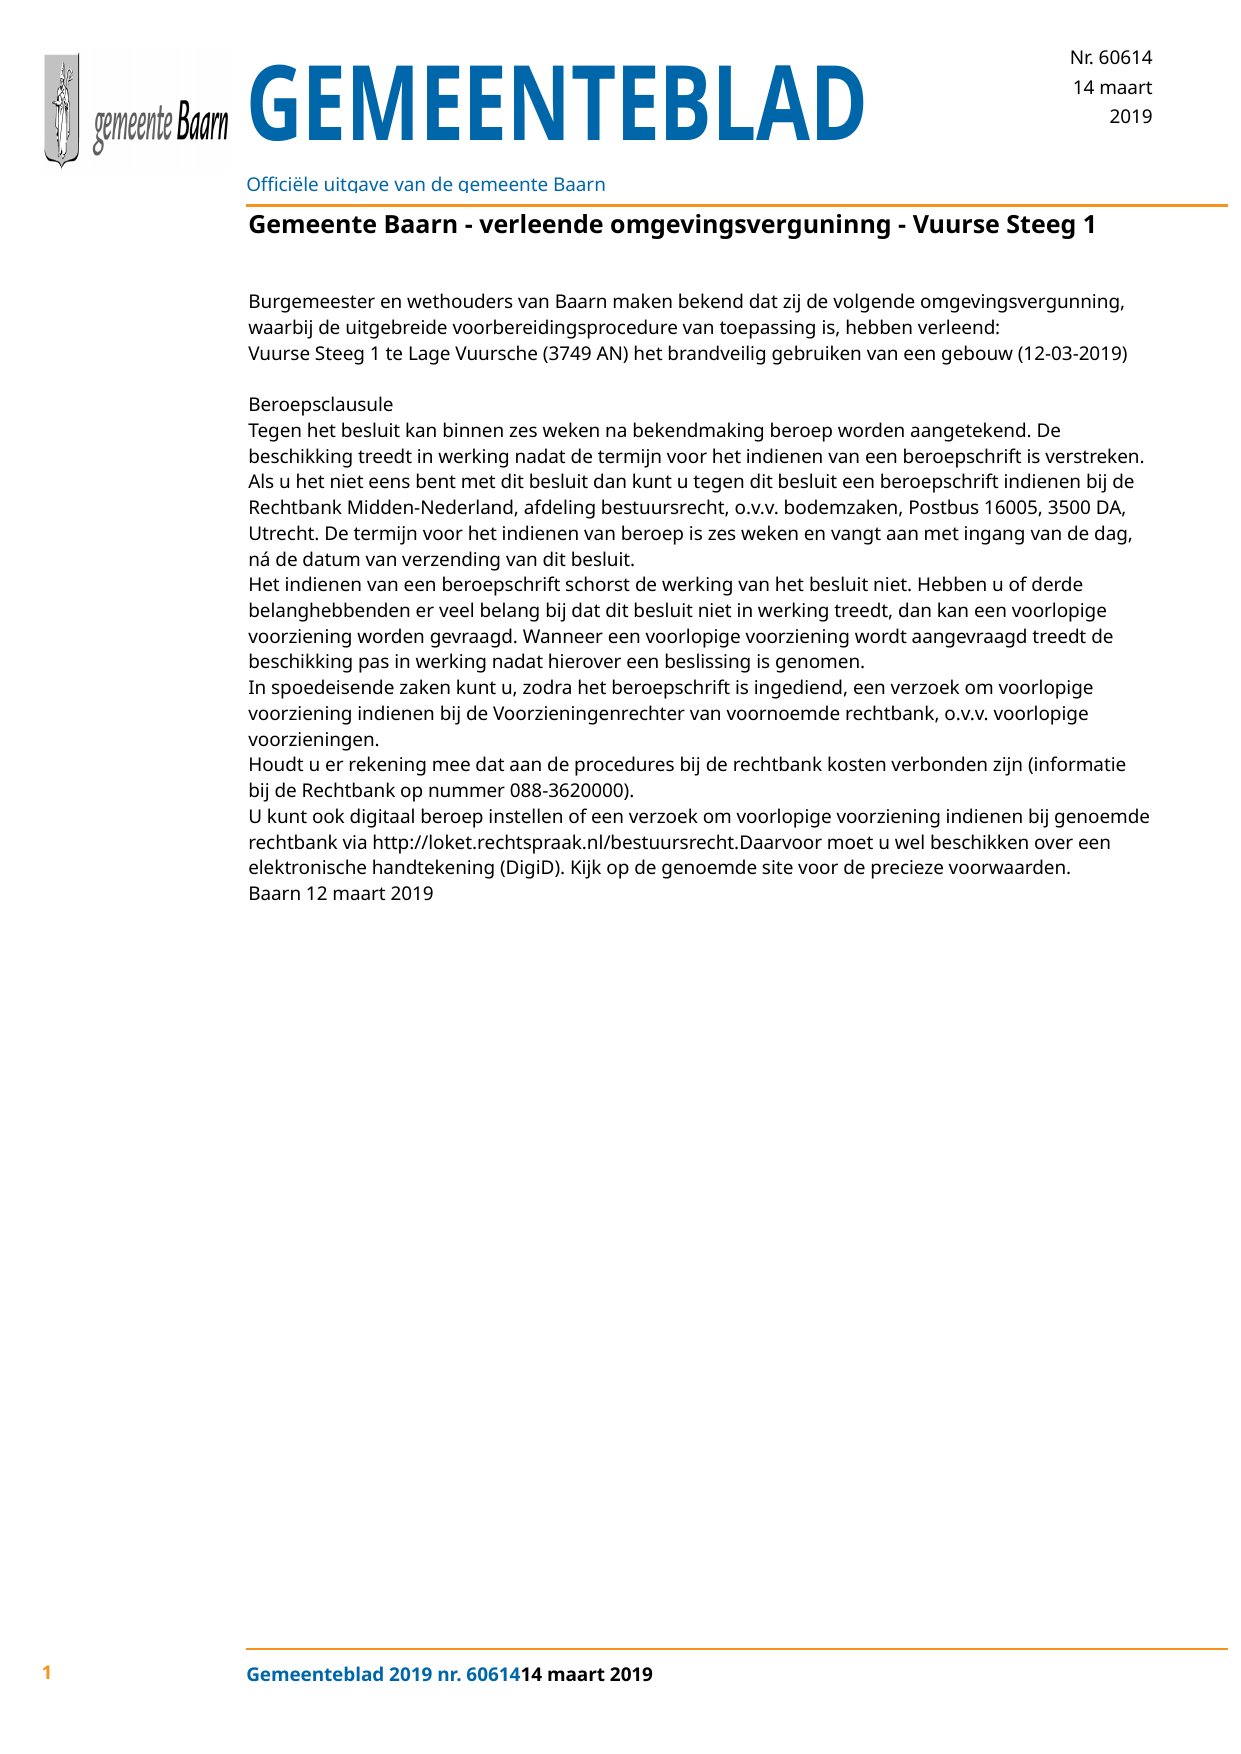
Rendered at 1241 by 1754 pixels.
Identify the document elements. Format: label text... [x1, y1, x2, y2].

text Baarn 12 maart 2019 [248, 880, 1152, 906]
picture [41, 47, 231, 172]
text Vuurse Steeg 1 te Lage Vuursche (3749 AN) het brandveilig gebruiken van een gebouw (12-03-2019) [248, 340, 1152, 366]
text Het indienen van een beroepschrift schorst de werking van het besluit niet. Hebben u of derde belanghebbenden er veel belang bij dat dit besluit niet in werking treedt, dan kan een voorlopige voorziening worden gevraagd. Wanneer een voorlopige voorziening wordt aangevraagd treedt de beschikking pas in werking nadat hierover een beslissing is genomen. [248, 572, 1152, 674]
text Burgemeester en wethouders van Baarn maken bekend dat zij de volgende omgevingsvergunning, waarbij de uitgebreide voorbereidingsprocedure van toepassing is, hebben verleend: [248, 288, 1152, 340]
text U kunt ook digitaal beroep instellen of een verzoek om voorlopige voorziening indienen bij genoemde rechtbank via http://loket.rechtspraak.nl/bestuursrecht.Daarvoor moet u wel beschikken over een elektronische handtekening (DigiD). Kijk op de genoemde site voor de precieze voorwaarden. [248, 803, 1152, 880]
text Beroepsclausule [248, 391, 1152, 417]
text Houdt u er rekening mee dat aan de procedures bij de rechtbank kosten verbonden zijn (informatie bij de Rechtbank op nummer 088-3620000). [248, 752, 1152, 803]
text Tegen het besluit kan binnen zes weken na bekendmaking beroep worden aangetekend. De beschikking treedt in werking nadat de termijn voor het indienen van een beroepschrift is verstreken. Als u het niet eens bent met dit besluit dan kunt u tegen dit besluit een beroepschrift indienen bij de Rechtbank Midden-Nederland, afdeling bestuursrecht, o.v.v. bodemzaken, Postbus 16005, 3500 DA, Utrecht. De termijn voor het indienen van beroep is zes weken en vangt aan met ingang van de dag, ná de datum van verzending van dit besluit. [248, 417, 1152, 572]
text In spoedeisende zaken kunt u, zodra het beroepschrift is ingediend, een verzoek om voorlopige voorziening indienen bij de Voorzieningenrechter van voornoemde rechtbank, o.v.v. voorlopige voorzieningen. [248, 674, 1152, 752]
text Gemeente Baarn - verleende omgevingsverguninng - Vuurse Steeg 1 [248, 207, 1152, 241]
